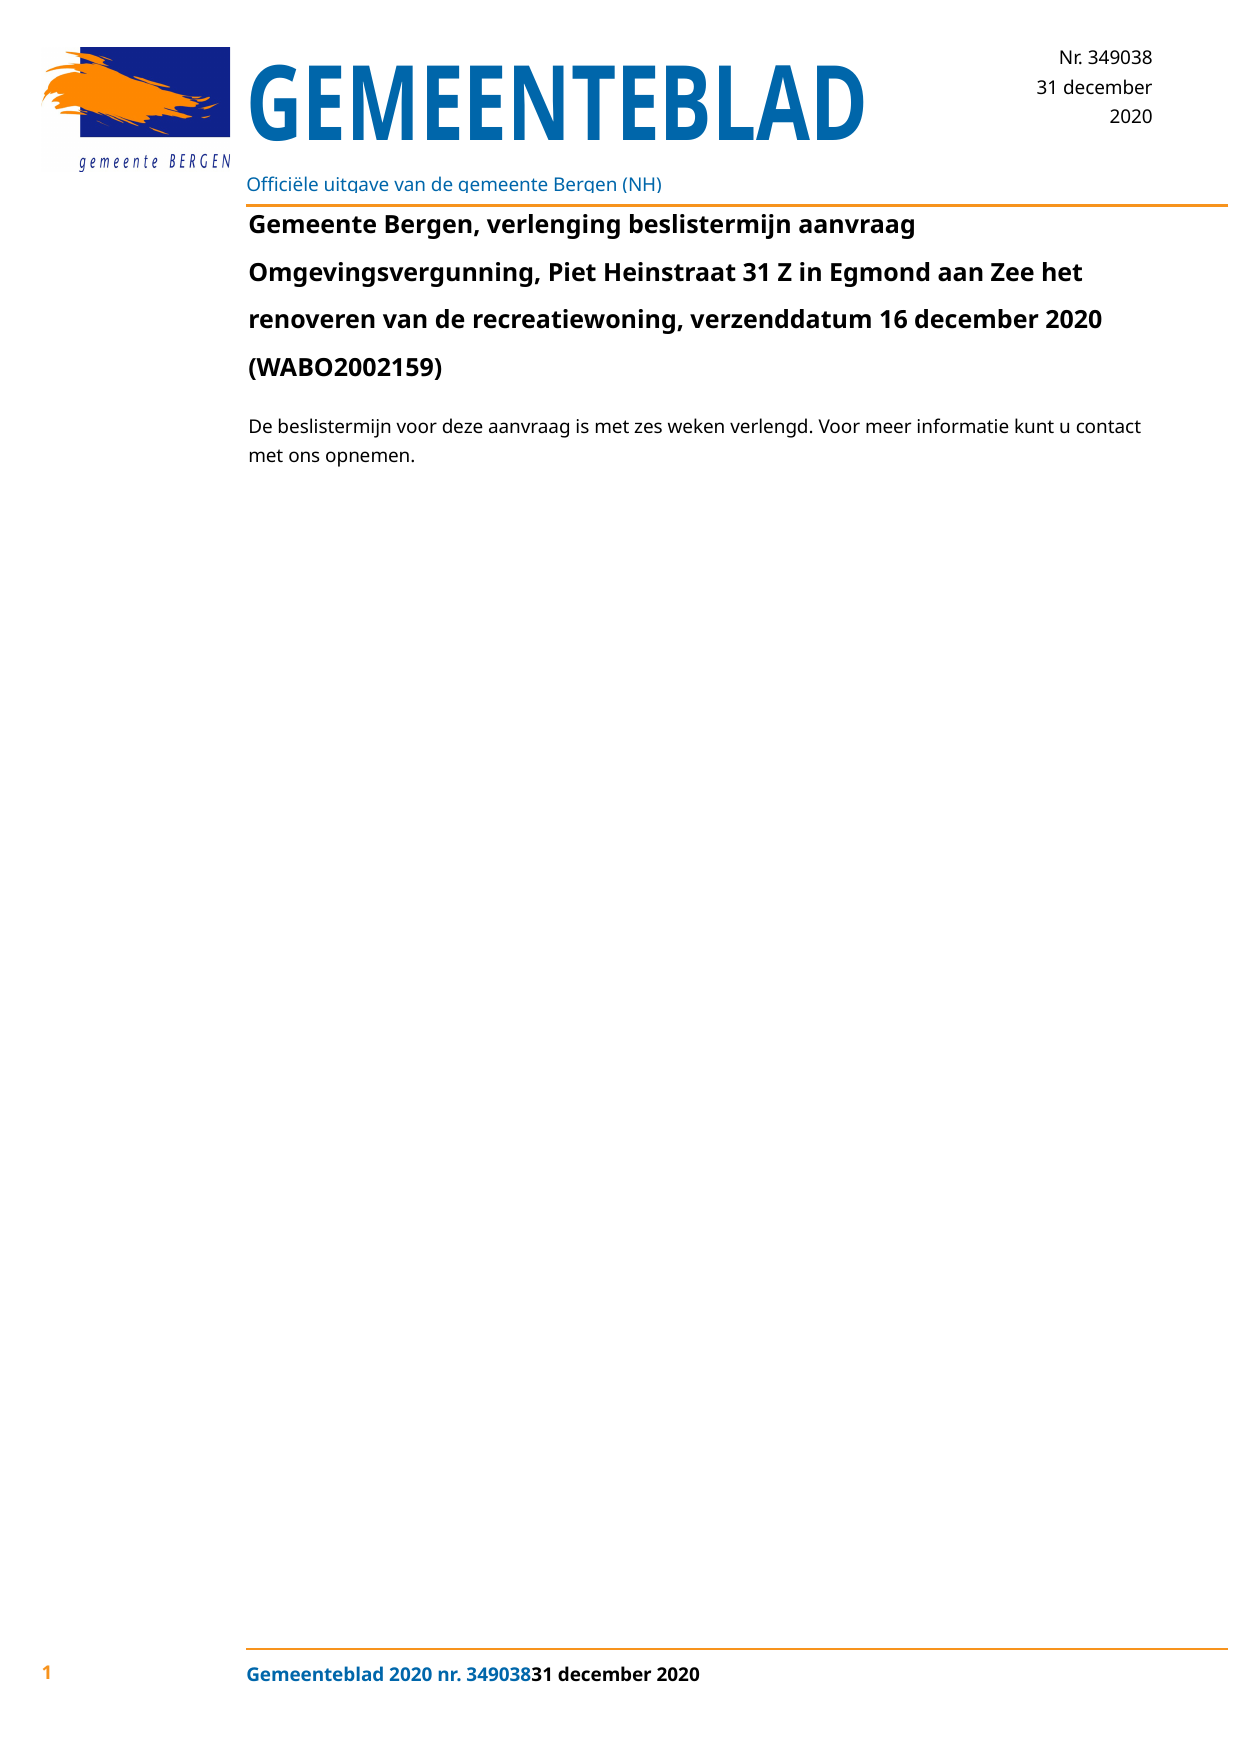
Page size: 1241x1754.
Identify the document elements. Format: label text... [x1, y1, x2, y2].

text De beslistermijn voor deze aanvraag is met zes weken verlengd. Voor meer informatie kunt u contact met ons opnemen. [248, 413, 1152, 468]
text Gemeente Bergen, verlenging beslistermijn aanvraag Omgevingsvergunning, Piet Heinstraat 31 Z in Egmond aan Zee het renoveren van de recreatiewoning, verzenddatum 16 december 2020 (WABO2002159) [248, 207, 1152, 384]
picture [41, 47, 231, 172]
